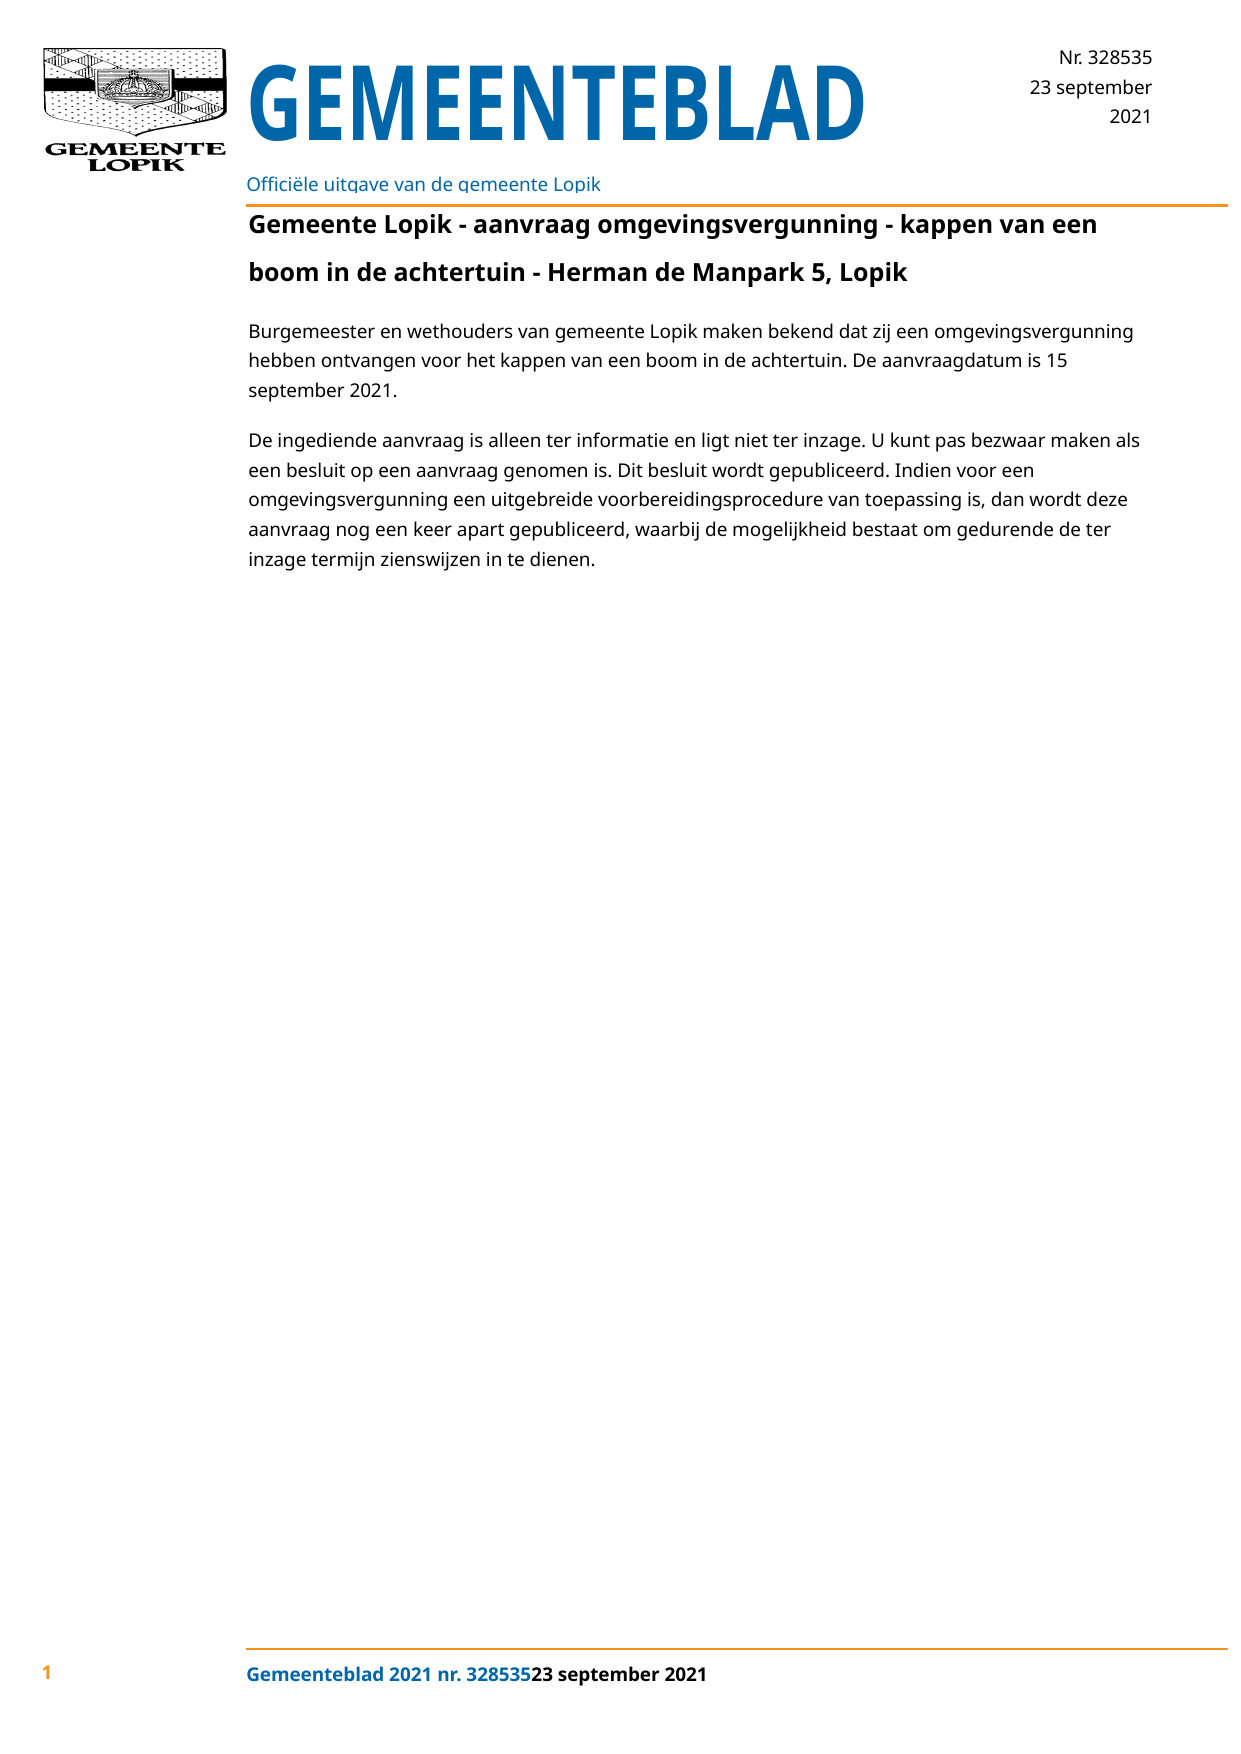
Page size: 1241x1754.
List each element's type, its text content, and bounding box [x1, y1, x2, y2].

text De ingediende aanvraag is alleen ter informatie en ligt niet ter inzage. U kunt pas bezwaar maken als een besluit op een aanvraag genomen is. Dit besluit wordt gepubliceerd. Indien voor een omgevingsvergunning een uitgebreide voorbereidingsprocedure van toepassing is, dan wordt deze aanvraag nog een keer apart gepubliceerd, waarbij de mogelijkheid bestaat om gedurende de ter inzage termijn zienswijzen in te dienen. [248, 427, 1152, 572]
picture [41, 47, 231, 172]
text Gemeente Lopik - aanvraag omgevingsvergunning - kappen van een boom in de achtertuin - Herman de Manpark 5, Lopik [248, 207, 1152, 288]
text Burgemeester en wethouders van gemeente Lopik maken bekend dat zij een omgevingsvergunning hebben ontvangen voor het kappen van een boom in de achtertuin. De aanvraagdatum is 15 september 2021. [248, 318, 1152, 403]
